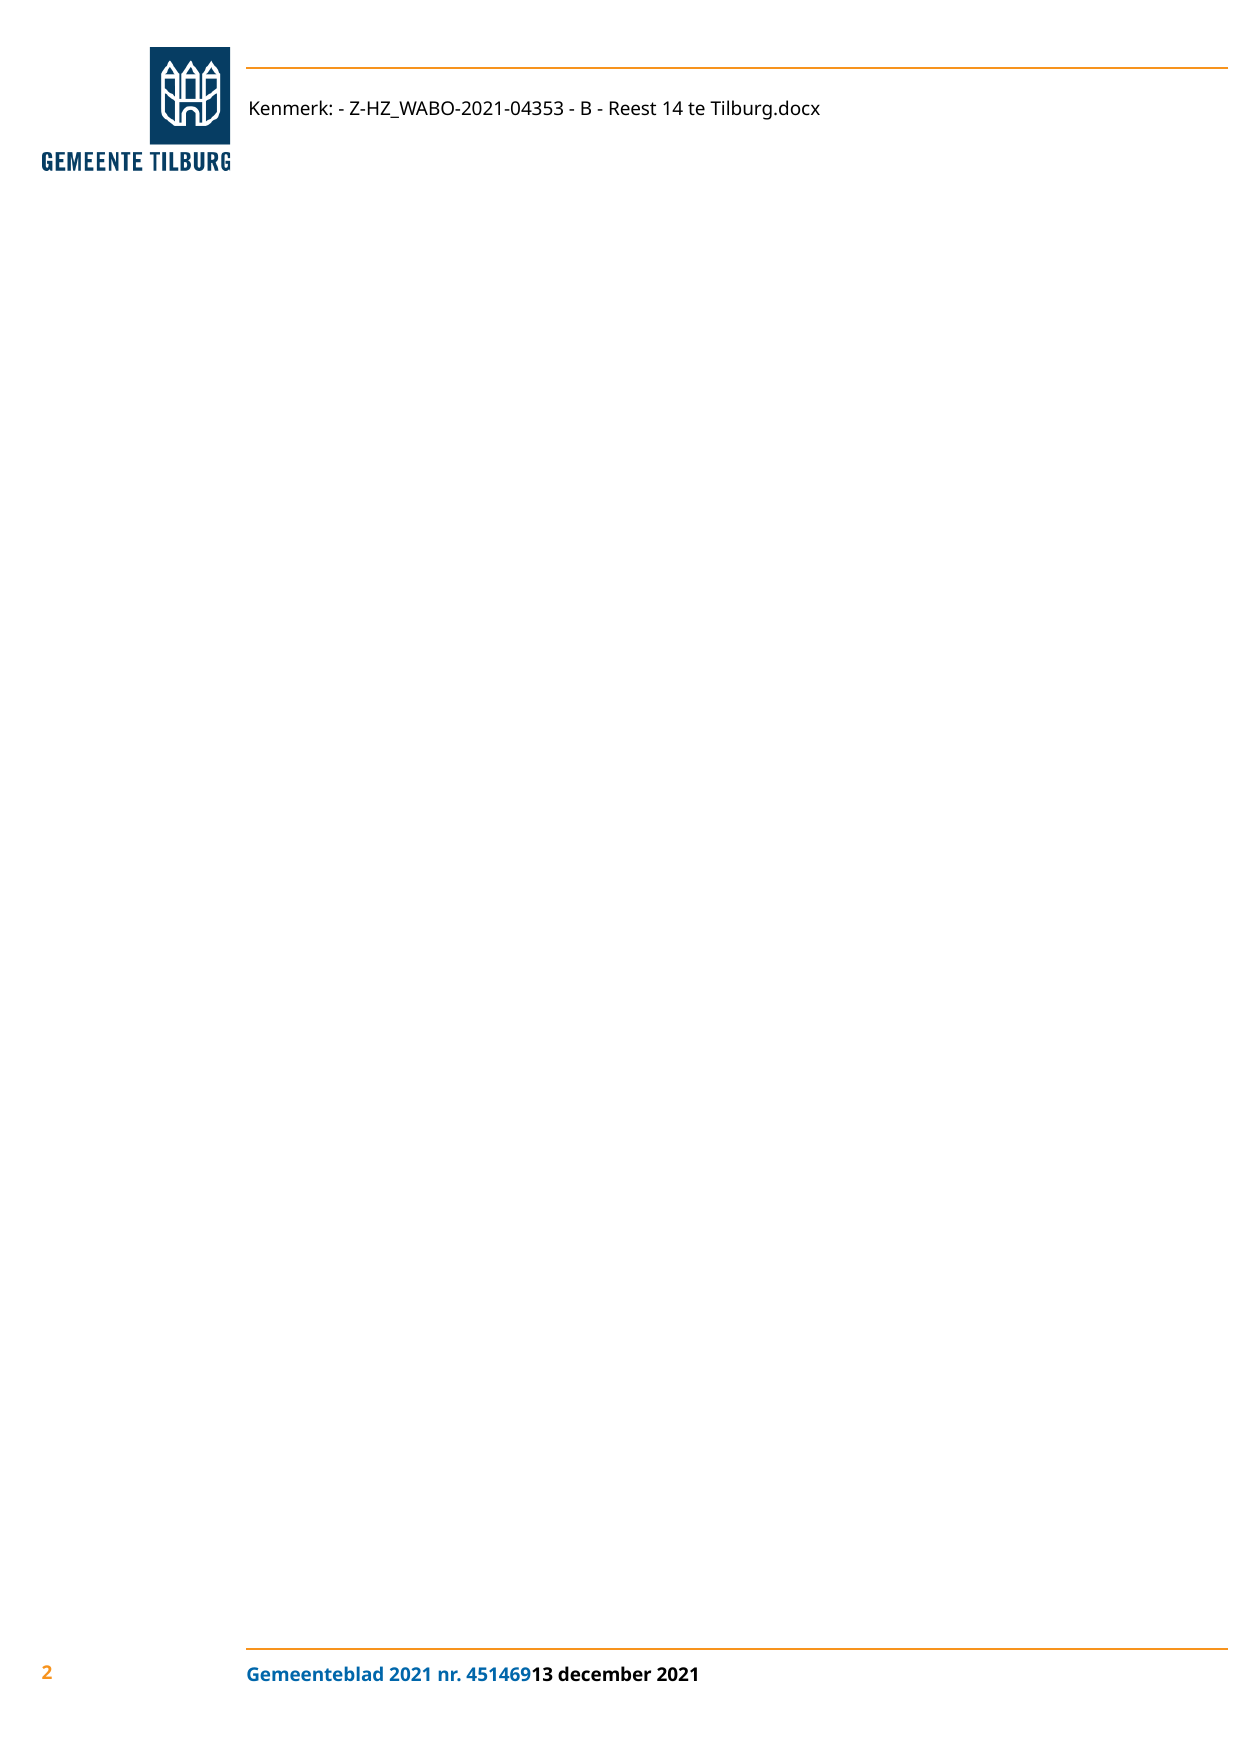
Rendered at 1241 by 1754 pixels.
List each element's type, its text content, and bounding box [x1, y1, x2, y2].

text Kenmerk: - Z-HZ_WABO-2021-04353 - B - Reest 14 te Tilburg.docx [248, 95, 1152, 121]
picture [41, 47, 231, 172]
